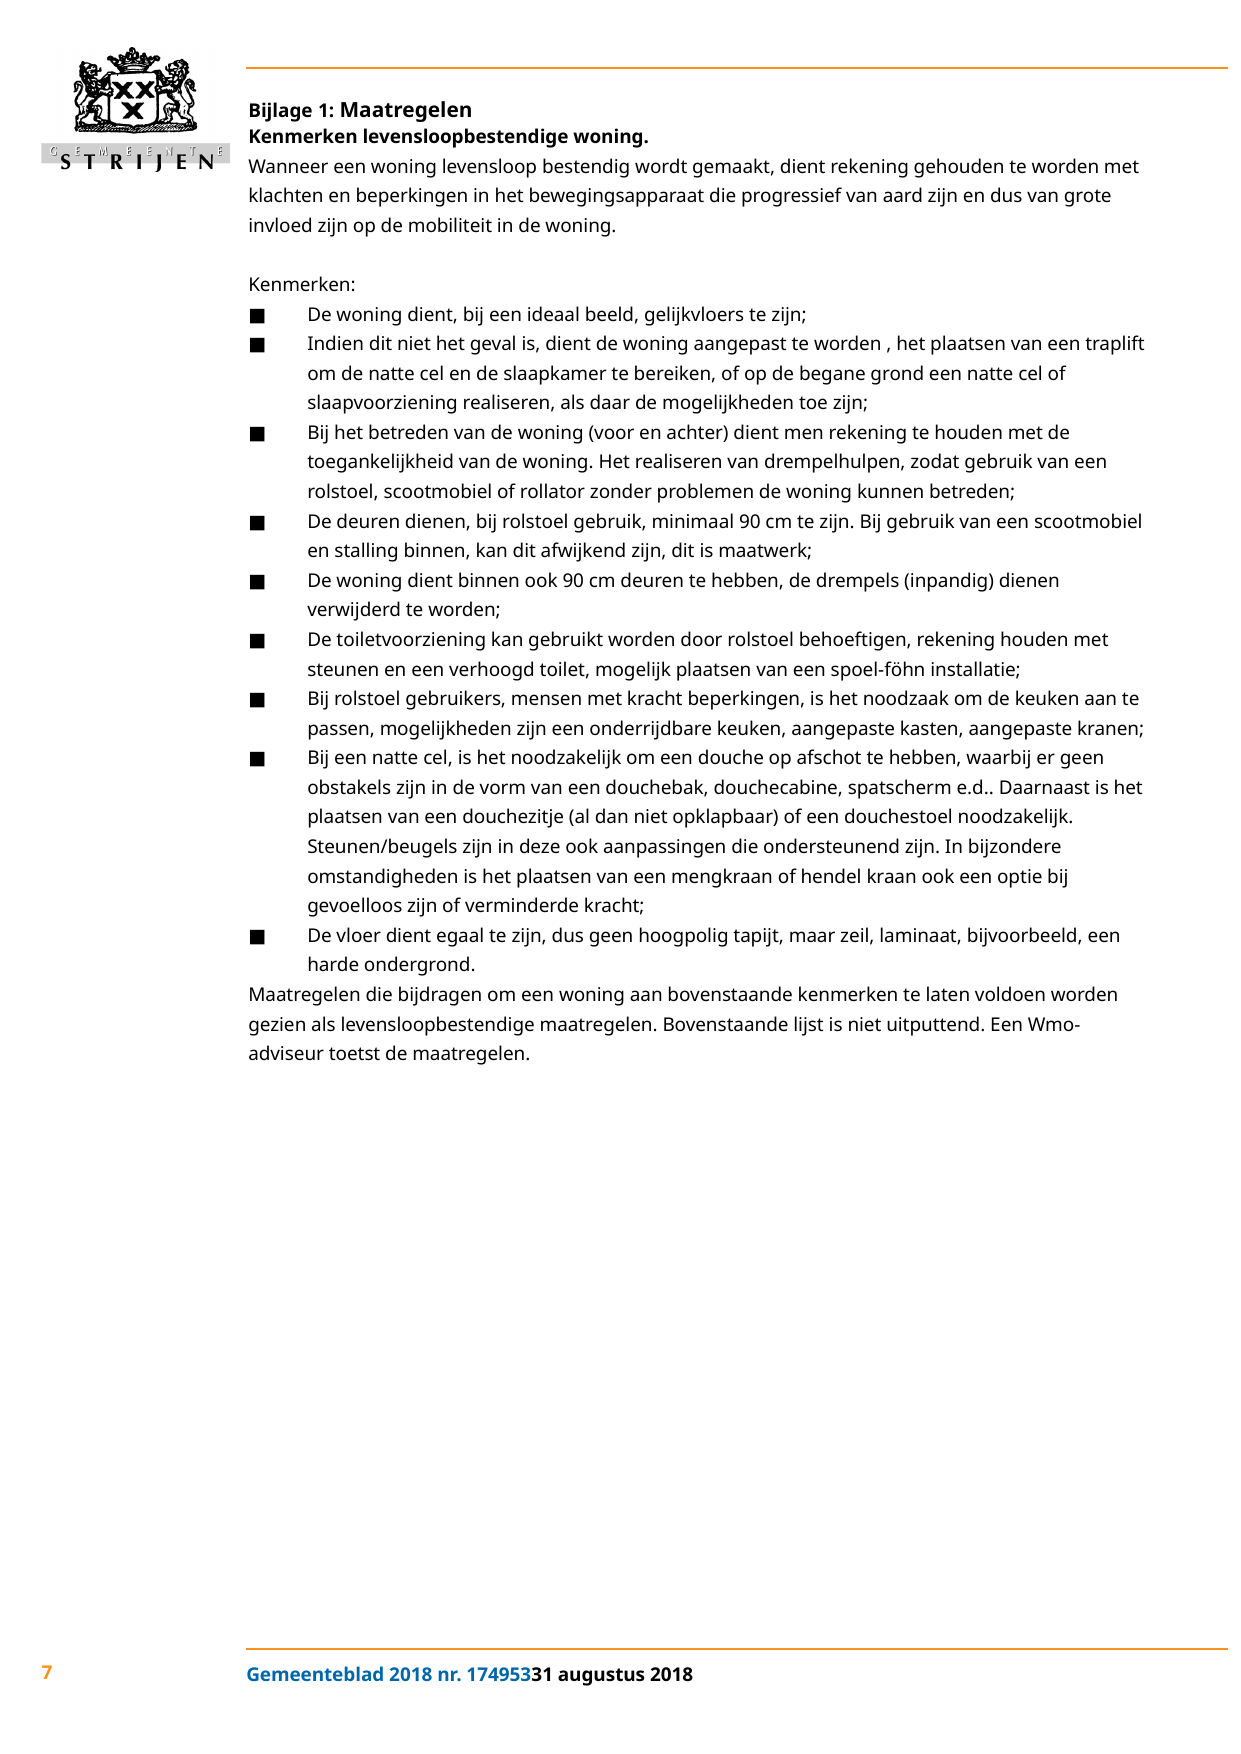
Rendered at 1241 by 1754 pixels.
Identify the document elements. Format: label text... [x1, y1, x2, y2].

list De toiletvoorziening kan gebruikt worden door rolstoel behoeftigen, rekening houden met steunen en een verhoogd toilet, mogelijk plaatsen van een spoel-föhn installatie; [248, 626, 1152, 682]
list De woning dient, bij een ideaal beeld, gelijkvloers te zijn; [248, 301, 1152, 327]
text Kenmerken levensloopbestendige woning. [248, 123, 1152, 149]
list De deuren dienen, bij rolstoel gebruik, minimaal 90 cm te zijn. Bij gebruik van een scootmobiel en stalling binnen, kan dit afwijkend zijn, dit is maatwerk; [248, 508, 1152, 563]
list Indien dit niet het geval is, dient de woning aangepast te worden , het plaatsen van een traplift om de natte cel en de slaapkamer te bereiken, of op de begane grond een natte cel of slaapvoorziening realiseren, als daar de mogelijkheden toe zijn; [248, 330, 1152, 415]
list De vloer dient egaal te zijn, dus geen hoogpolig tapijt, maar zeil, laminaat, bijvoorbeeld, een harde ondergrond. [248, 922, 1152, 977]
picture [41, 47, 231, 172]
list Bij een natte cel, is het noodzakelijk om een douche op afschot te hebben, waarbij er geen obstakels zijn in de vorm van een douchebak, douchecabine, spatscherm e.d.. Daarnaast is het plaatsen van een douchezitje (al dan niet opklapbaar) of een douchestoel noodzakelijk. Steunen/beugels zijn in deze ook aanpassingen die ondersteunend zijn. In bijzondere omstandigheden is het plaatsen van een mengkraan of hendel kraan ook een optie bij gevoelloos zijn of verminderde kracht; [248, 744, 1152, 918]
text Kenmerken: [248, 271, 1152, 297]
text Wanneer een woning levensloop bestendig wordt gemaakt, dient rekening gehouden te worden met klachten en beperkingen in het bewegingsapparaat die progressief van aard zijn en dus van grote invloed zijn op de mobiliteit in de woning. [248, 153, 1152, 238]
text Maatregelen die bijdragen om een woning aan bovenstaande kenmerken te laten voldoen worden gezien als levensloopbestendige maatregelen. Bovenstaande lijst is niet uitputtend. Een Wmo-adviseur toetst de maatregelen. [248, 981, 1152, 1066]
list Bij rolstoel gebruikers, mensen met kracht beperkingen, is het noodzaak om de keuken aan te passen, mogelijkheden zijn een onderrijdbare keuken, aangepaste kasten, aangepaste kranen; [248, 685, 1152, 741]
text Bijlage 1: Maatregelen [248, 95, 1152, 123]
list De woning dient binnen ook 90 cm deuren te hebben, de drempels (inpandig) dienen verwijderd te worden; [248, 567, 1152, 622]
list Bij het betreden van de woning (voor en achter) dient men rekening te houden met de toegankelijkheid van de woning. Het realiseren van drempelhulpen, zodat gebruik van een rolstoel, scootmobiel of rollator zonder problemen de woning kunnen betreden; [248, 419, 1152, 504]
